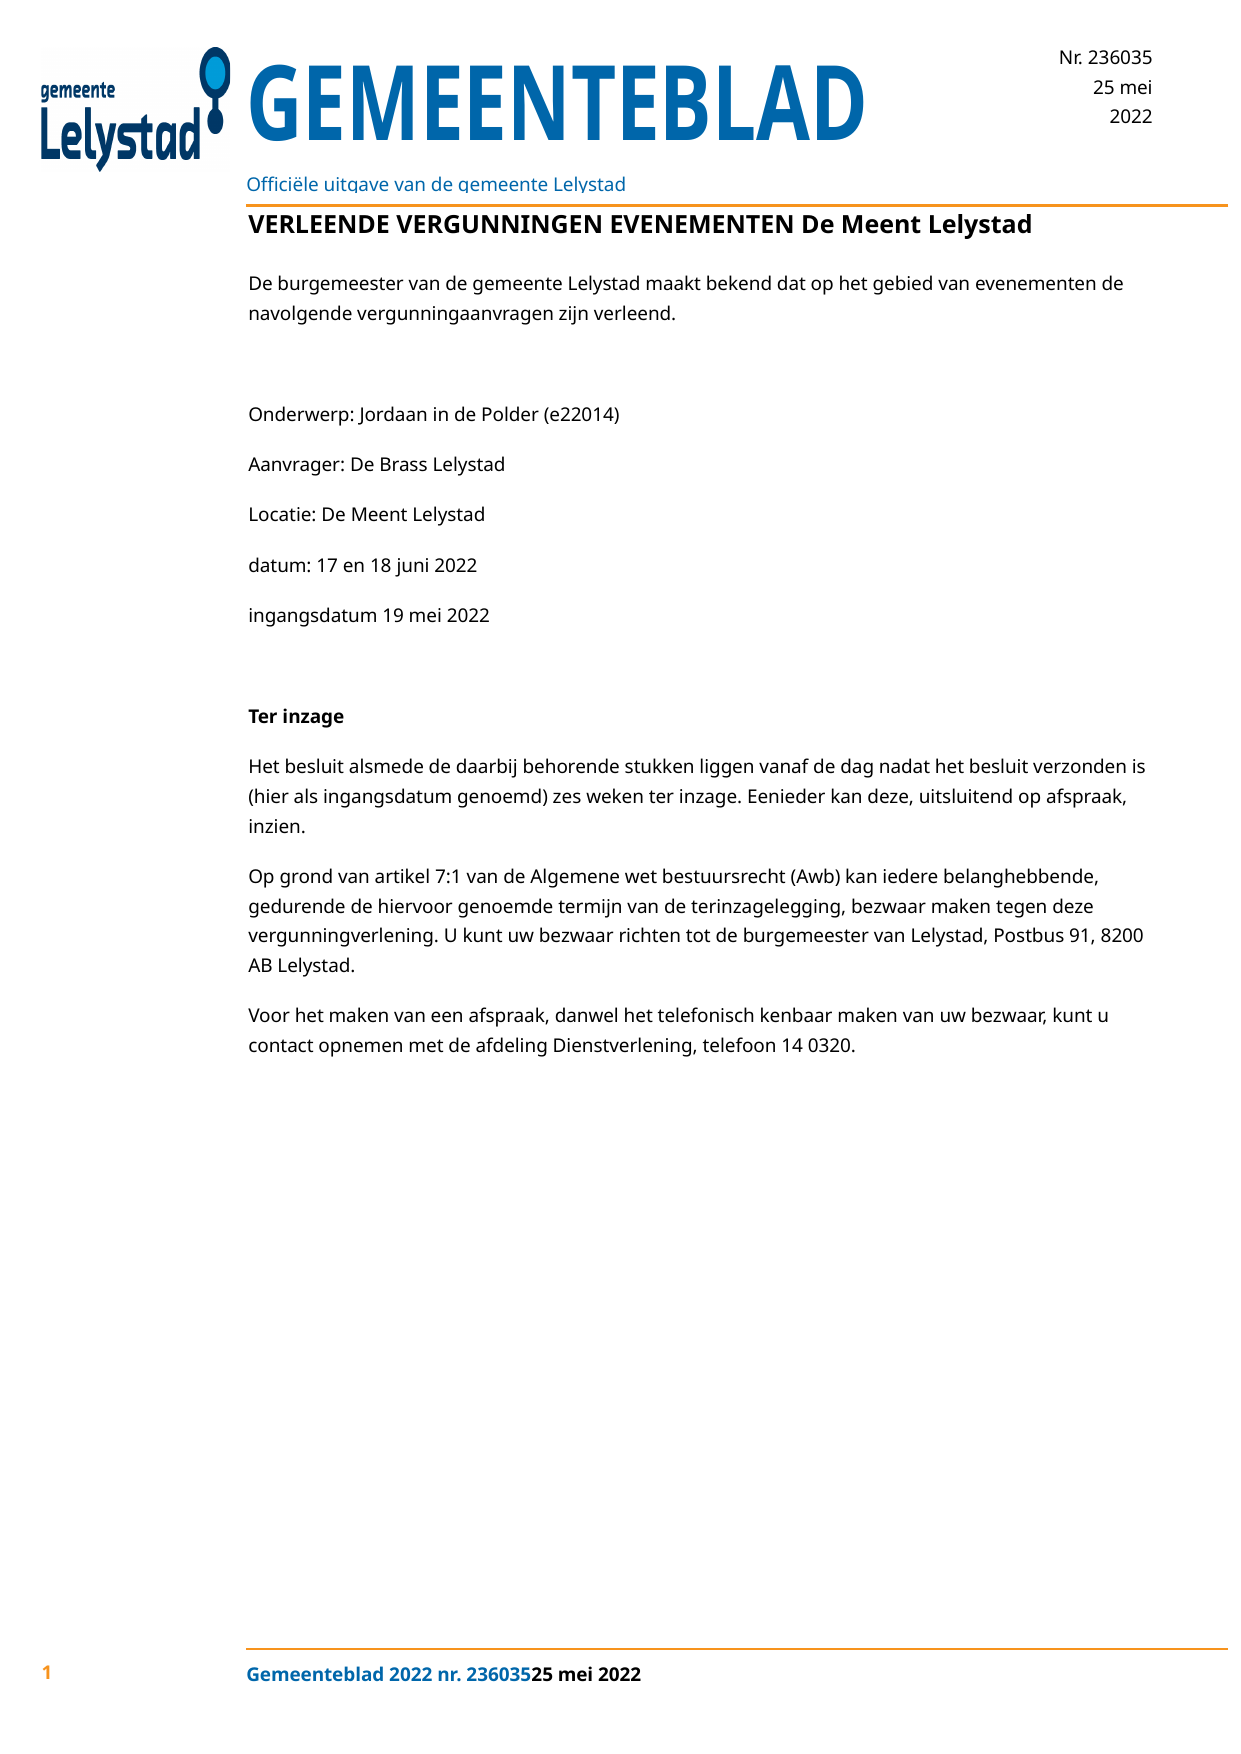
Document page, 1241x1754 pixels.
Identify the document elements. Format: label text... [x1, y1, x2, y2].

text De burgemeester van de gemeente Lelystad maakt bekend dat op het gebied van evenementen de navolgende vergunningaanvragen zijn verleend. [248, 270, 1152, 326]
text Aanvrager: De Brass Lelystad [248, 451, 1152, 477]
text Het besluit alsmede de daarbij behorende stukken liggen vanaf de dag nadat het besluit verzonden is (hier als ingangsdatum genoemd) zes weken ter inzage. Eenieder kan deze, uitsluitend op afspraak, inzien. [248, 754, 1152, 838]
text Op grond van artikel 7:1 van de Algemene wet bestuursrecht (Awb) kan iedere belanghebbende, gedurende de hiervoor genoemde termijn van de terinzagelegging, bezwaar maken tegen deze vergunningverlening. U kunt uw bezwaar richten tot de burgemeester van Lelystad, Postbus 91, 8200 AB Lelystad. [248, 863, 1152, 978]
text Voor het maken van een afspraak, danwel het telefonisch kenbaar maken van uw bezwaar, kunt u contact opnemen met de afdeling Dienstverlening, telefoon 14 0320. [248, 1002, 1152, 1058]
text Locatie: De Meent Lelystad [248, 502, 1152, 527]
text Onderwerp: Jordaan in de Polder (e22014) [248, 401, 1152, 426]
text ingangsdatum 19 mei 2022 [248, 602, 1152, 628]
text Ter inzage [248, 703, 1152, 729]
text datum: 17 en 18 juni 2022 [248, 552, 1152, 578]
text VERLEENDE VERGUNNINGEN EVENEMENTEN De Meent Lelystad [248, 207, 1152, 241]
picture [41, 47, 231, 172]
